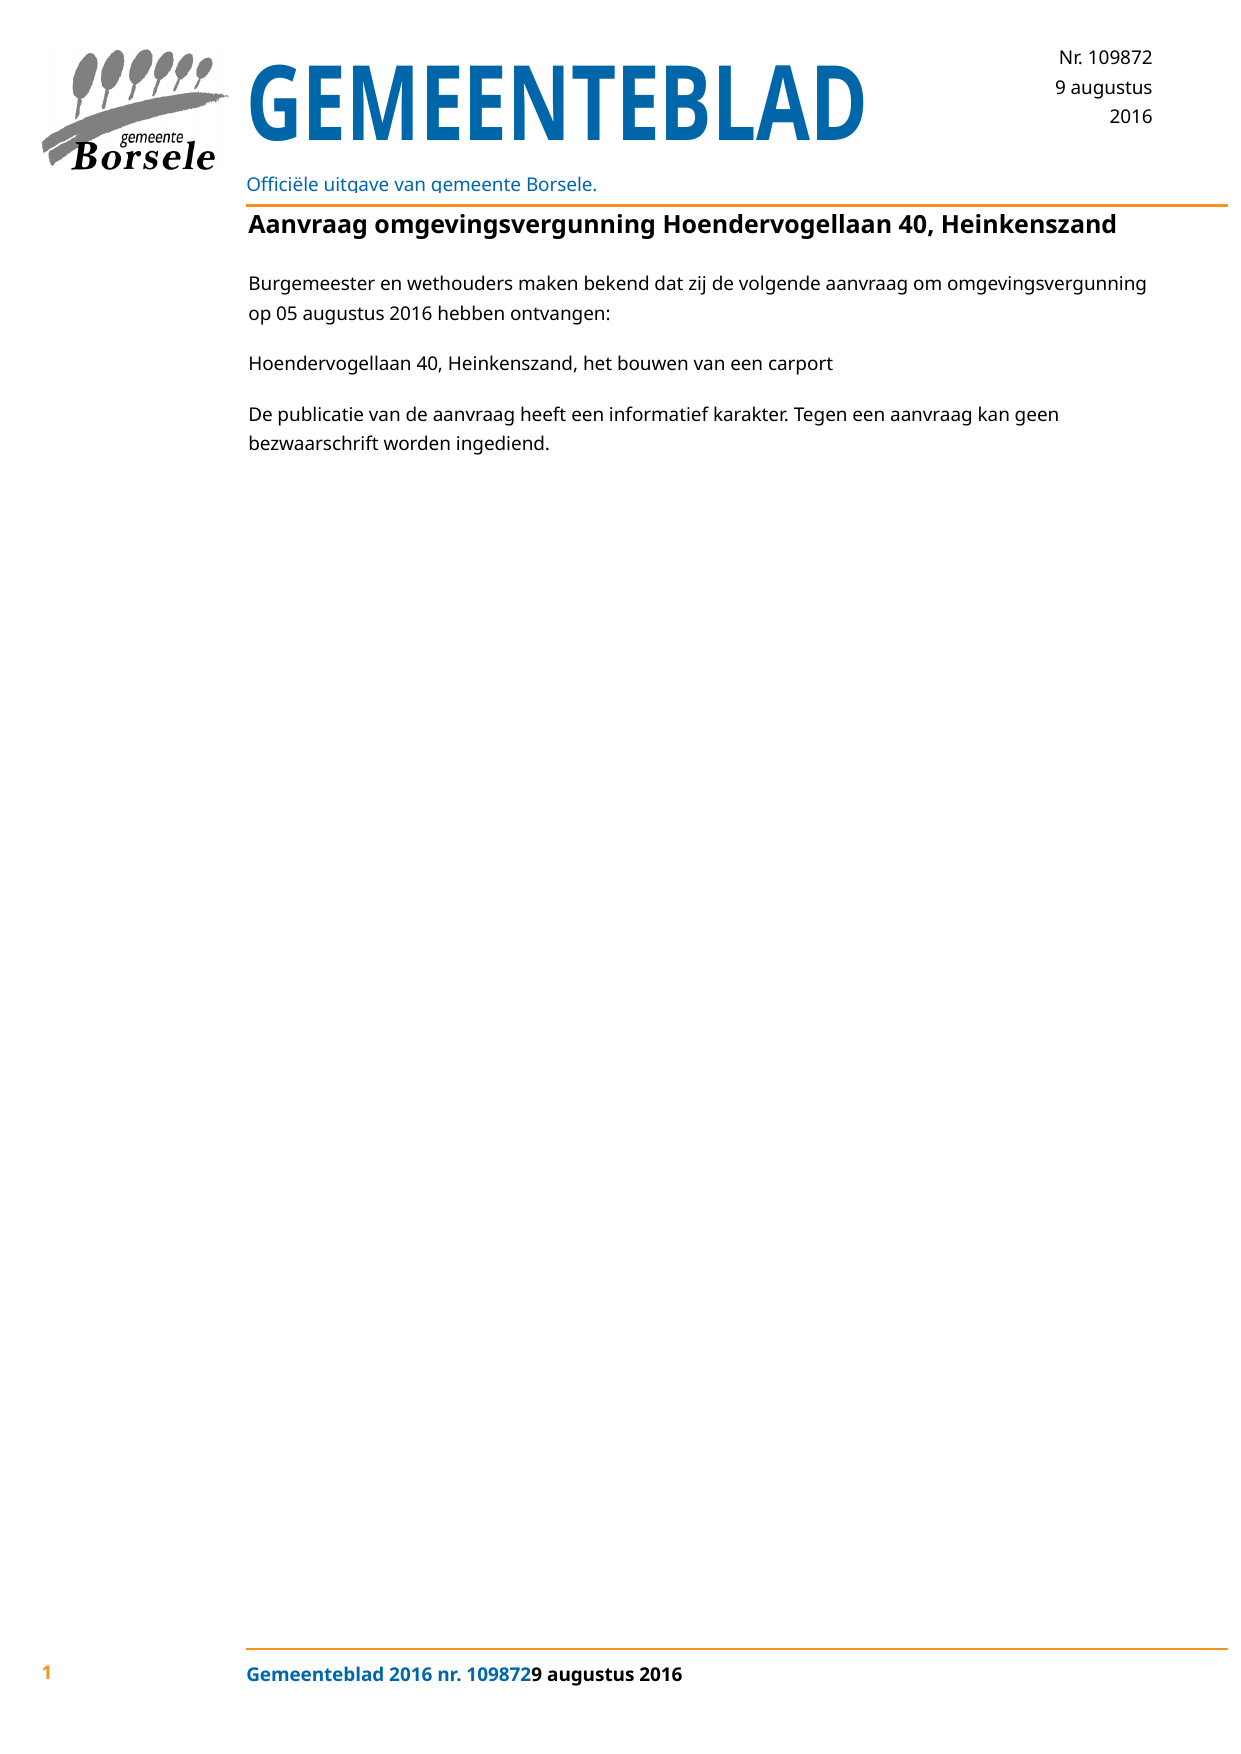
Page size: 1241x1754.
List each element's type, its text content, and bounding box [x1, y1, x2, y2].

text Aanvraag omgevingsvergunning Hoendervogellaan 40, Heinkenszand [248, 207, 1152, 241]
text Burgemeester en wethouders maken bekend dat zij de volgende aanvraag om omgevingsvergunning op 05 augustus 2016 hebben ontvangen: [248, 270, 1152, 326]
text Hoendervogellaan 40, Heinkenszand, het bouwen van een carport [248, 350, 1152, 376]
text De publicatie van de aanvraag heeft een informatief karakter. Tegen een aanvraag kan geen bezwaarschrift worden ingediend. [248, 401, 1152, 456]
picture [41, 47, 231, 172]
